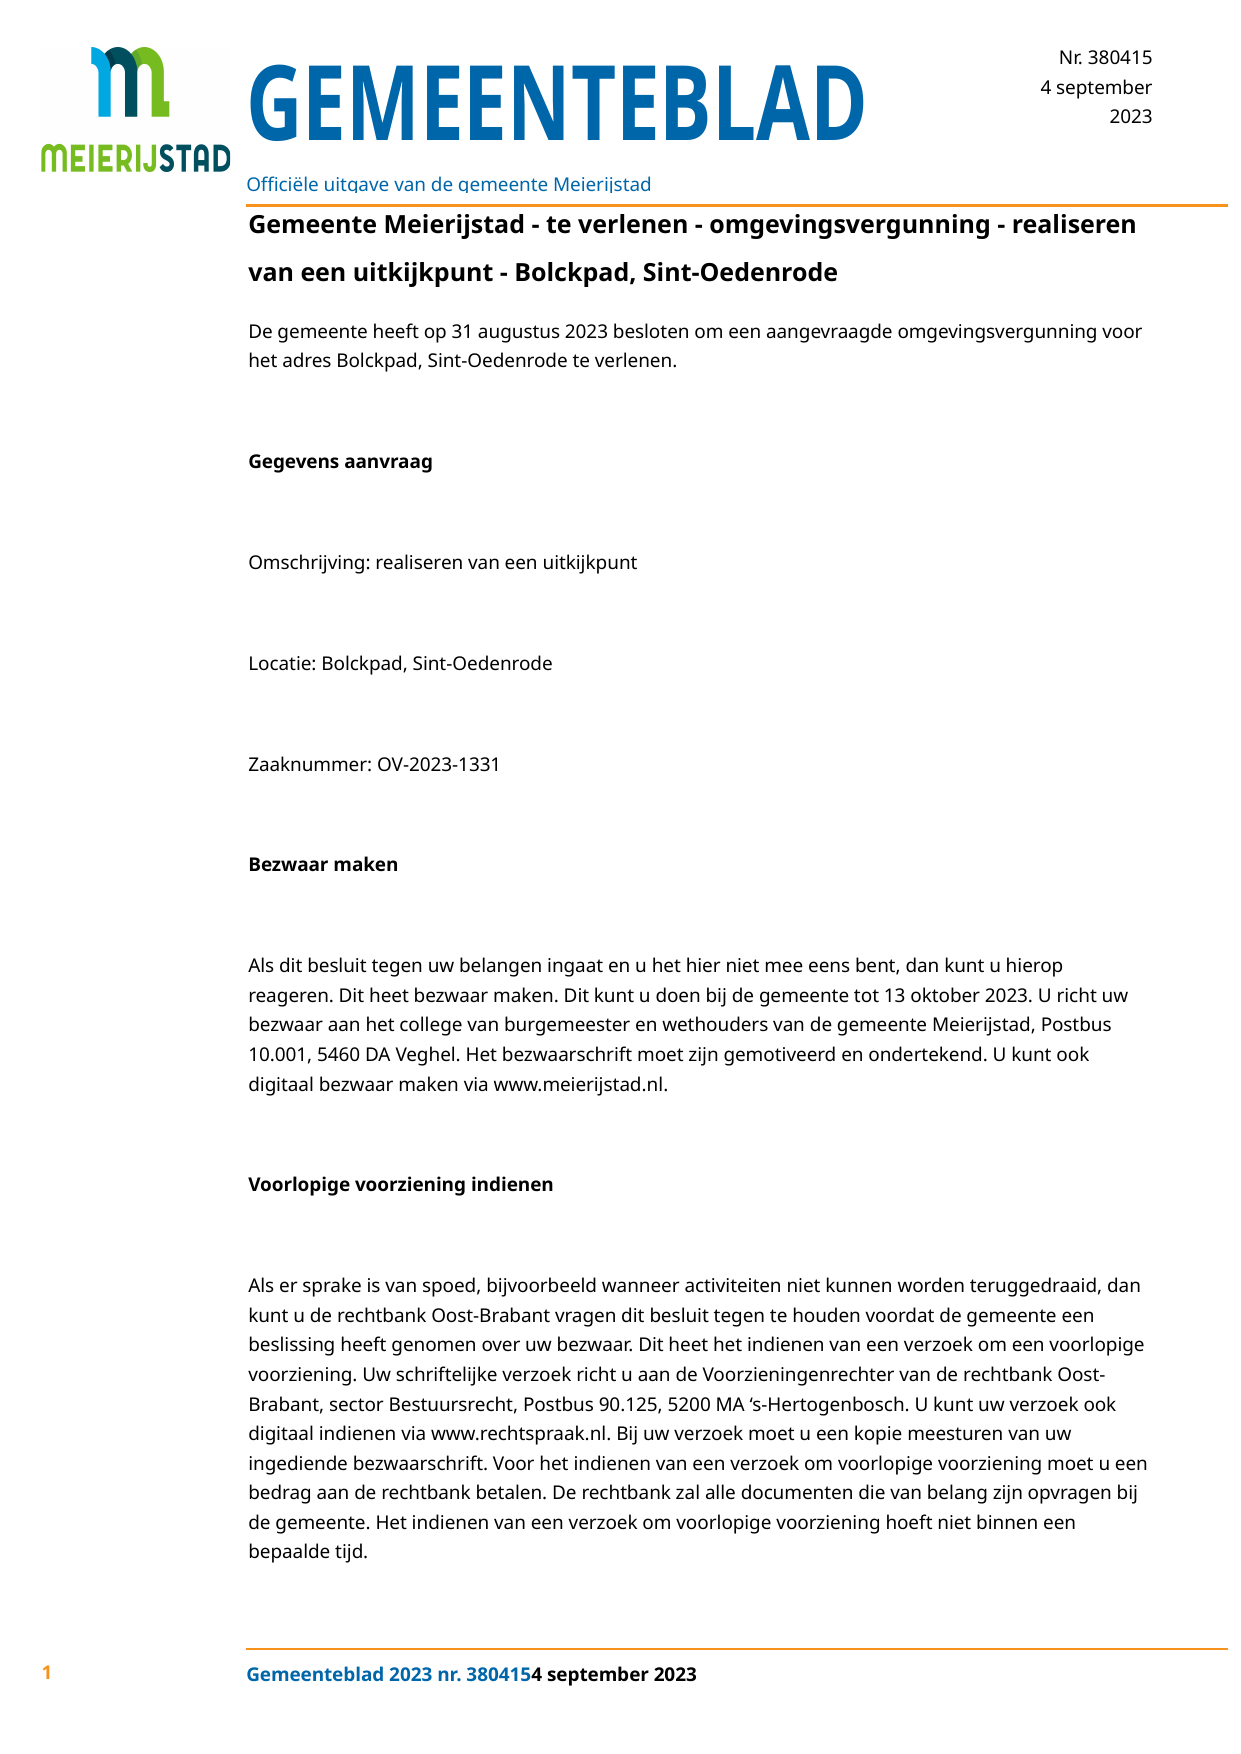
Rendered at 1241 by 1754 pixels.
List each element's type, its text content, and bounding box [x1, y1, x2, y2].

text Locatie: Bolckpad, Sint-Oedenrode [248, 650, 1152, 676]
text Voorlopige voorziening indienen [248, 1172, 1152, 1197]
text Gemeente Meierijstad - te verlenen - omgevingsvergunning - realiseren van een uitkijkpunt - Bolckpad, Sint-Oedenrode [248, 207, 1152, 288]
text Als dit besluit tegen uw belangen ingaat en u het hier niet mee eens bent, dan kunt u hierop reageren. Dit heet bezwaar maken. Dit kunt u doen bij de gemeente tot 13 oktober 2023. U richt uw bezwaar aan het college van burgemeester en wethouders van de gemeente Meierijstad, Postbus 10.001, 5460 DA Veghel. Het bezwaarschrift moet zijn gemotiveerd en ondertekend. U kunt ook digitaal bezwaar maken via www.meierijstad.nl. [248, 952, 1152, 1097]
picture [41, 47, 231, 172]
text Als er sprake is van spoed, bijvoorbeeld wanneer activiteiten niet kunnen worden teruggedraaid, dan kunt u de rechtbank Oost-Brabant vragen dit besluit tegen te houden voordat de gemeente een beslissing heeft genomen over uw bezwaar. Dit heet het indienen van een verzoek om een voorlopige voorziening. Uw schriftelijke verzoek richt u aan de Voorzieningenrechter van de rechtbank Oost-Brabant, sector Bestuursrecht, Postbus 90.125, 5200 MA ‘s-Hertogenbosch. U kunt uw verzoek ook digitaal indienen via www.rechtspraak.nl. Bij uw verzoek moet u een kopie meesturen van uw ingediende bezwaarschrift. Voor het indienen van een verzoek om voorlopige voorziening moet u een bedrag aan de rechtbank betalen. De rechtbank zal alle documenten die van belang zijn opvragen bij de gemeente. Het indienen van een verzoek om voorlopige voorziening hoeft niet binnen een bepaalde tijd. [248, 1272, 1152, 1564]
text Bezwaar maken [248, 852, 1152, 877]
text Zaaknummer: OV-2023-1331 [248, 751, 1152, 777]
text Gegevens aanvraag [248, 448, 1152, 474]
text De gemeente heeft op 31 augustus 2023 besloten om een aangevraagde omgevingsvergunning voor het adres Bolckpad, Sint-Oedenrode te verlenen. [248, 318, 1152, 373]
text Omschrijving: realiseren van een uitkijkpunt [248, 549, 1152, 575]
